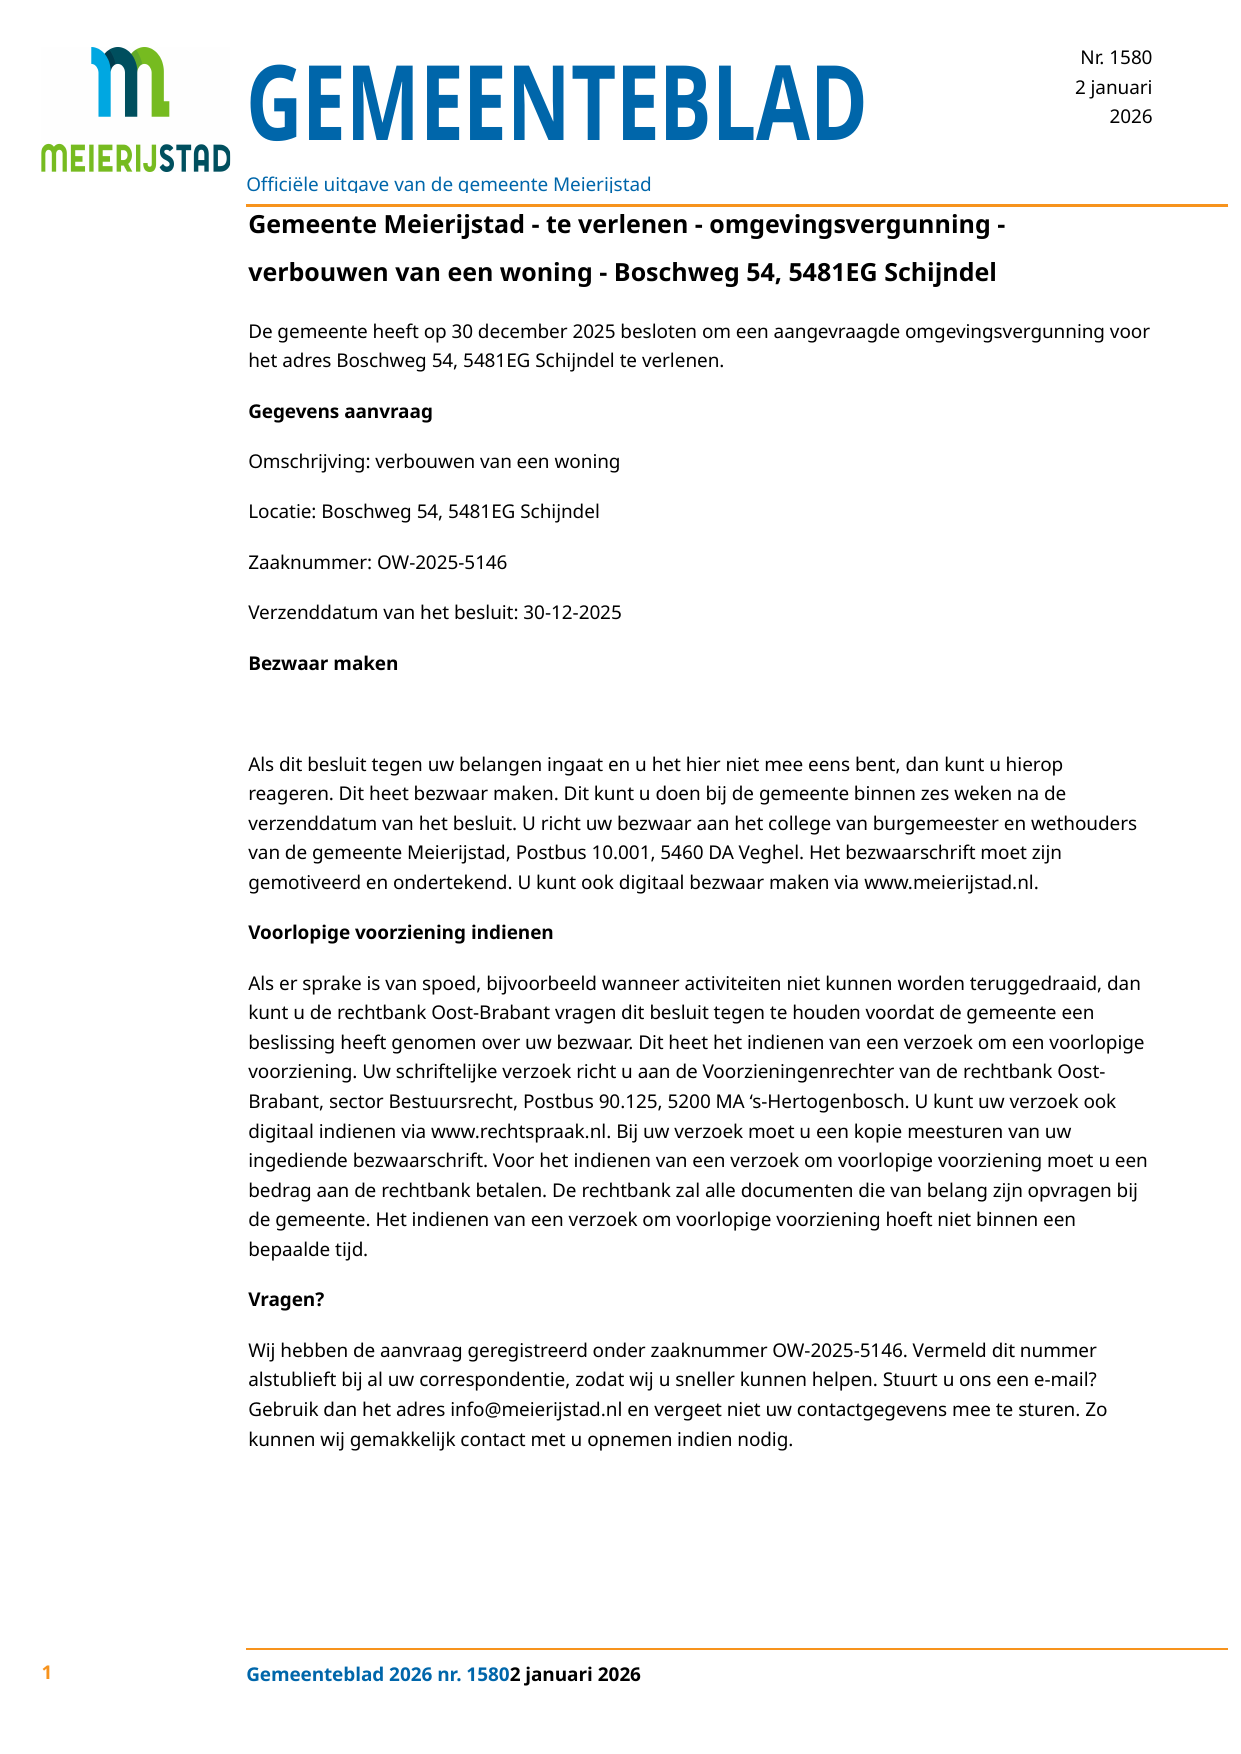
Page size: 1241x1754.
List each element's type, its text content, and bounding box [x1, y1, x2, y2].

text De gemeente heeft op 30 december 2025 besloten om een aangevraagde omgevingsvergunning voor het adres Boschweg 54, 5481EG Schijndel te verlenen. [248, 318, 1152, 373]
text Omschrijving: verbouwen van een woning [248, 448, 1152, 474]
text Zaaknummer: OW-2025-5146 [248, 549, 1152, 575]
text Als er sprake is van spoed, bijvoorbeeld wanneer activiteiten niet kunnen worden teruggedraaid, dan kunt u de rechtbank Oost-Brabant vragen dit besluit tegen te houden voordat de gemeente een beslissing heeft genomen over uw bezwaar. Dit heet het indienen van een verzoek om een voorlopige voorziening. Uw schriftelijke verzoek richt u aan de Voorzieningenrechter van de rechtbank Oost-Brabant, sector Bestuursrecht, Postbus 90.125, 5200 MA ‘s-Hertogenbosch. U kunt uw verzoek ook digitaal indienen via www.rechtspraak.nl. Bij uw verzoek moet u een kopie meesturen van uw ingediende bezwaarschrift. Voor het indienen van een verzoek om voorlopige voorziening moet u een bedrag aan de rechtbank betalen. De rechtbank zal alle documenten die van belang zijn opvragen bij de gemeente. Het indienen van een verzoek om voorlopige voorziening hoeft niet binnen een bepaalde tijd. [248, 970, 1152, 1262]
text Gegevens aanvraag [248, 398, 1152, 424]
text Gemeente Meierijstad - te verlenen - omgevingsvergunning - verbouwen van een woning - Boschweg 54, 5481EG Schijndel [248, 207, 1152, 288]
text Vragen? [248, 1287, 1152, 1312]
text Als dit besluit tegen uw belangen ingaat en u het hier niet mee eens bent, dan kunt u hierop reageren. Dit heet bezwaar maken. Dit kunt u doen bij de gemeente binnen zes weken na de verzenddatum van het besluit. U richt uw bezwaar aan het college van burgemeester en wethouders van de gemeente Meierijstad, Postbus 10.001, 5460 DA Veghel. Het bezwaarschrift moet zijn gemotiveerd en ondertekend. U kunt ook digitaal bezwaar maken via www.meierijstad.nl. [248, 751, 1152, 895]
picture [41, 47, 231, 172]
text Wij hebben de aanvraag geregistreerd onder zaaknummer OW-2025-5146. Vermeld dit nummer alstublieft bij al uw correspondentie, zodat wij u sneller kunnen helpen. Stuurt u ons een e-mail? Gebruik dan het adres info@meierijstad.nl en vergeet niet uw contactgegevens mee te sturen. Zo kunnen wij gemakkelijk contact met u opnemen indien nodig. [248, 1337, 1152, 1452]
text Bezwaar maken [248, 650, 1152, 676]
text Voorlopige voorziening indienen [248, 919, 1152, 945]
text Locatie: Boschweg 54, 5481EG Schijndel [248, 499, 1152, 524]
text Verzenddatum van het besluit: 30-12-2025 [248, 599, 1152, 625]
